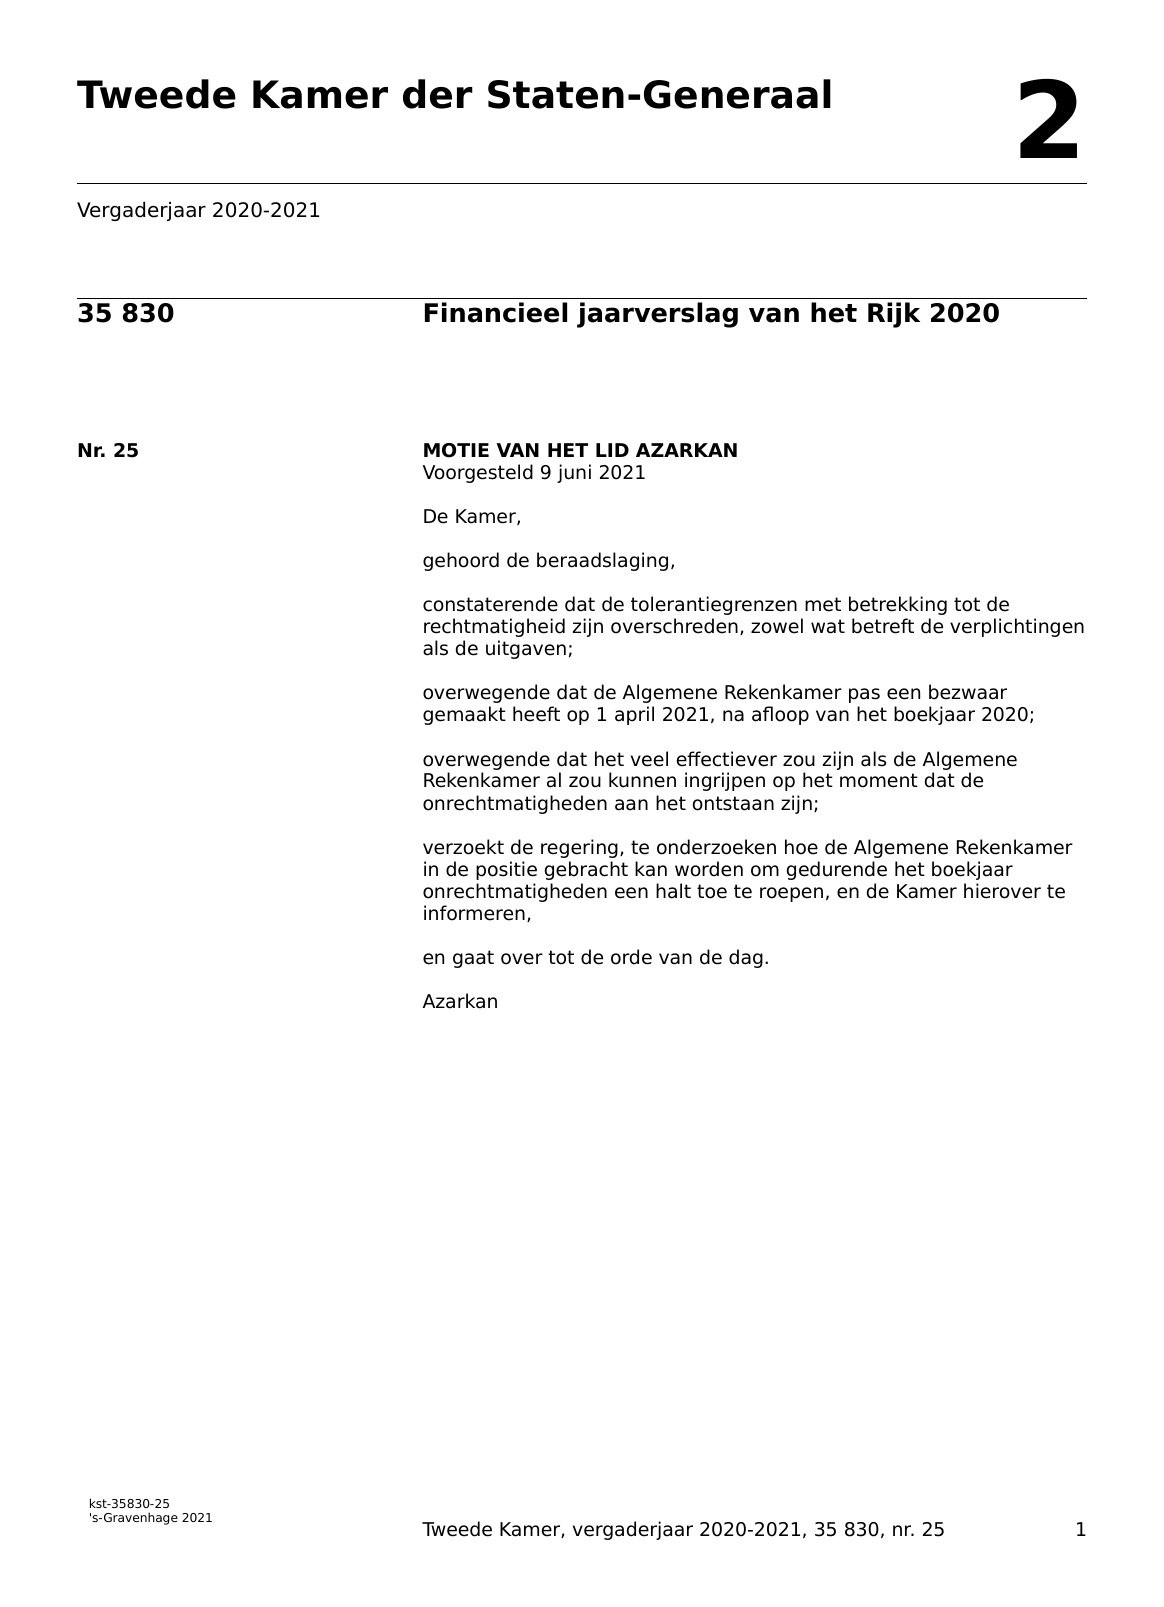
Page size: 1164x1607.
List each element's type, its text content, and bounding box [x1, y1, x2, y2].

subtitle Nr. 25 MOTIE VAN HET LID AZARKAN [77, 440, 1087, 462]
text Voorgesteld 9 juni 2021 [422, 462, 1087, 484]
text overwegende dat het veel effectiever zou zijn als de Algemene Rekenkamer al zou kunnen ingrijpen op het moment dat de onrechtmatigheden aan het ontstaan zijn; [422, 748, 1087, 814]
text overwegende dat de Algemene Rekenkamer pas een bezwaar gemaakt heeft op 1 april 2021, na afloop van het boekjaar 2020; [422, 682, 1087, 726]
text kst-35830-25 [88, 1497, 323, 1511]
text constaterende dat de tolerantiegrenzen met betrekking tot de rechtmatigheid zijn overschreden, zowel wat betreft de verplichtingen als de uitgaven; [422, 594, 1087, 660]
table_header Tweede Kamer der Staten-Generaal [77, 59, 886, 183]
text De Kamer, [422, 506, 1087, 528]
table_header 2 [886, 59, 1087, 183]
text en gaat over tot de orde van de dag. [422, 947, 1087, 969]
table_cell Vergaderjaar 2020-2021 [77, 184, 1087, 298]
text verzoekt de regering, te onderzoeken hoe de Algemene Rekenkamer in de positie gebracht kan worden om gedurende het boekjaar onrechtmatigheden een halt toe te roepen, en de Kamer hierover te informeren, [422, 837, 1087, 924]
subtitle 35 830 Financieel jaarverslag van het Rijk 2020 [77, 299, 1087, 329]
text Azarkan [422, 991, 1087, 1013]
text 's-Gravenhage 2021 [88, 1511, 323, 1525]
text gehoord de beraadslaging, [422, 550, 1087, 572]
